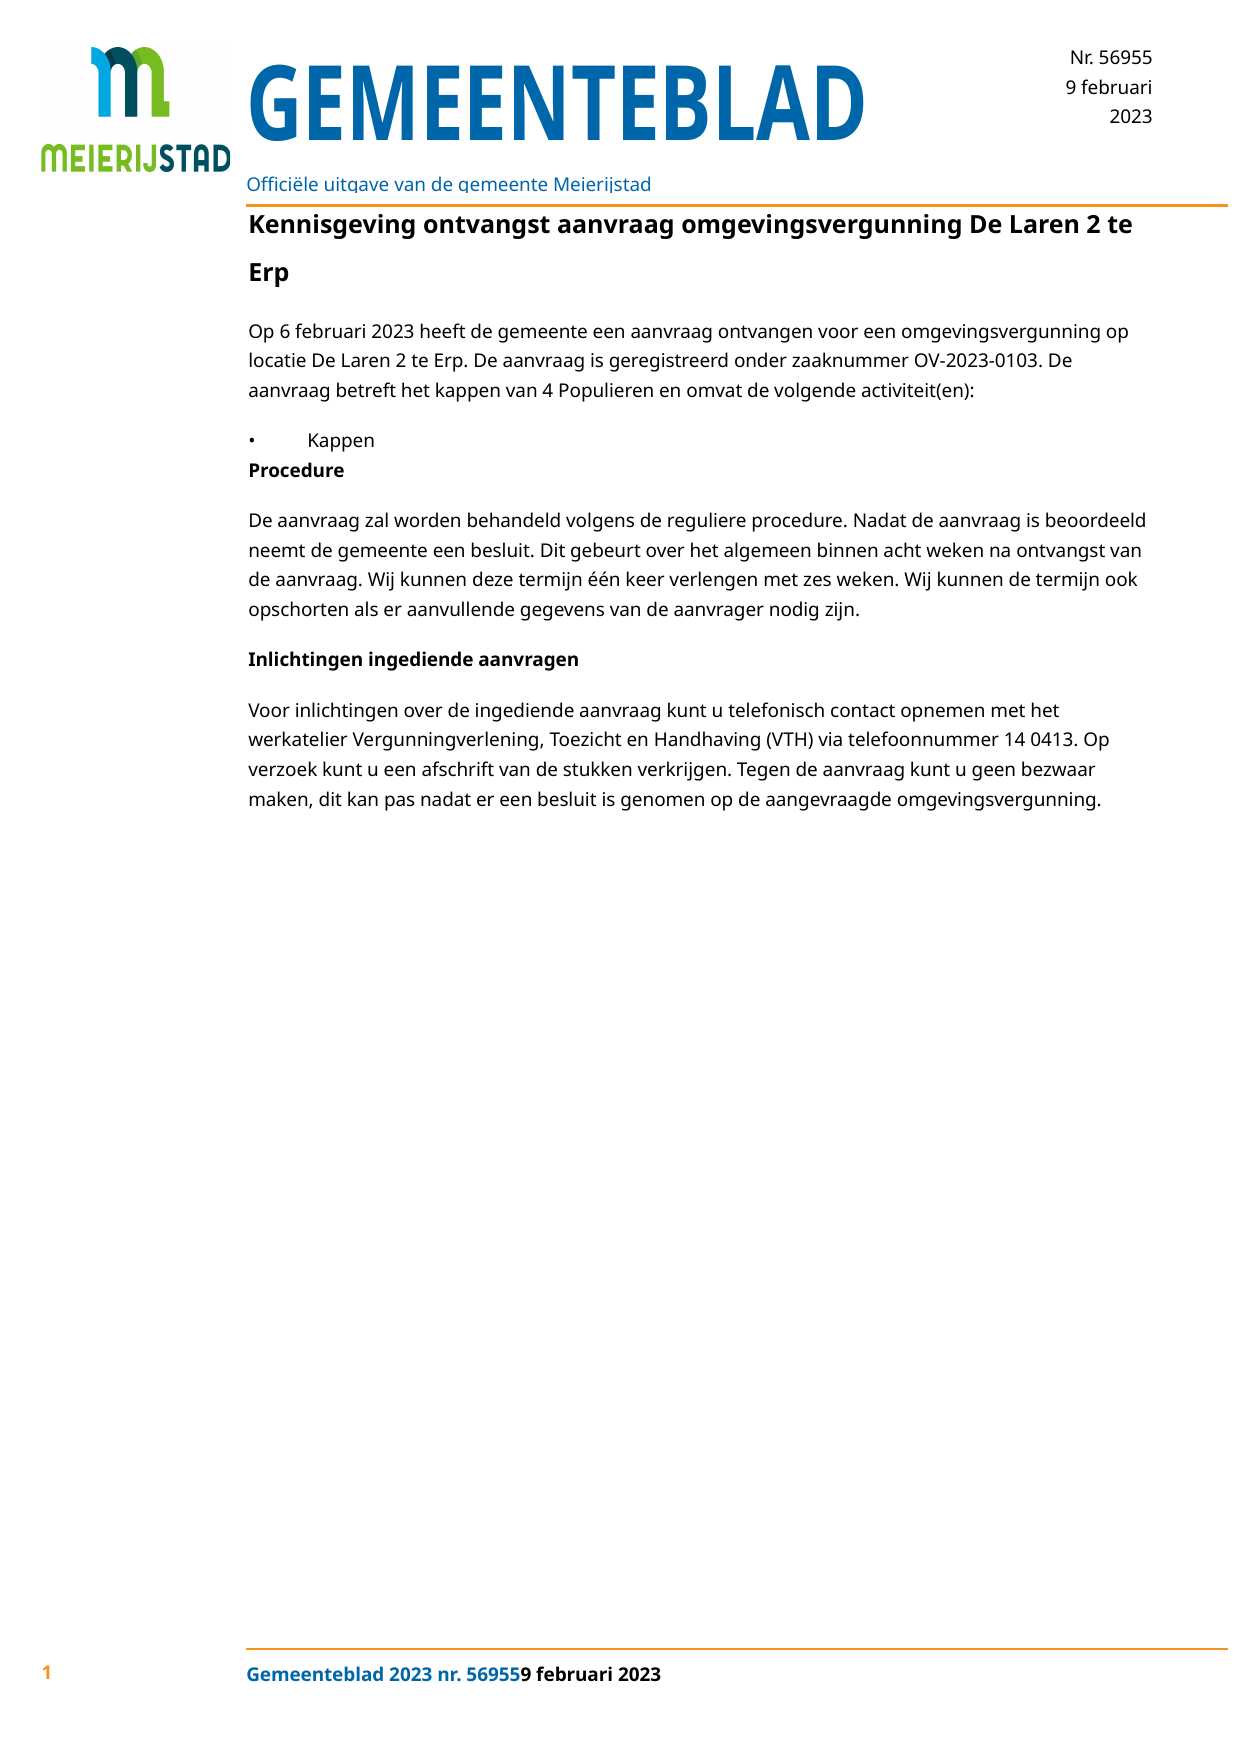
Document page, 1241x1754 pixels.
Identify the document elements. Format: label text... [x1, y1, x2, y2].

text Procedure [248, 457, 1152, 483]
picture [41, 47, 231, 172]
text Kennisgeving ontvangst aanvraag omgevingsvergunning De Laren 2 te Erp [248, 207, 1152, 288]
text De aanvraag zal worden behandeld volgens de reguliere procedure. Nadat de aanvraag is beoordeeld neemt de gemeente een besluit. Dit gebeurt over het algemeen binnen acht weken na ontvangst van de aanvraag. Wij kunnen deze termijn één keer verlengen met zes weken. Wij kunnen de termijn ook opschorten als er aanvullende gegevens van de aanvrager nodig zijn. [248, 507, 1152, 622]
text Voor inlichtingen over de ingediende aanvraag kunt u telefonisch contact opnemen met het werkatelier Vergunningverlening, Toezicht en Handhaving (VTH) via telefoonnummer 14 0413. Op verzoek kunt u een afschrift van de stukken verkrijgen. Tegen de aanvraag kunt u geen bezwaar maken, dit kan pas nadat er een besluit is genomen op de aangevraagde omgevingsvergunning. [248, 697, 1152, 812]
text Op 6 februari 2023 heeft de gemeente een aanvraag ontvangen voor een omgevingsvergunning op locatie De Laren 2 te Erp. De aanvraag is geregistreerd onder zaaknummer OV-2023-0103. De aanvraag betreft het kappen van 4 Populieren en omvat de volgende activiteit(en): [248, 318, 1152, 403]
list Kappen [248, 427, 1152, 453]
text Inlichtingen ingediende aanvragen [248, 647, 1152, 672]
